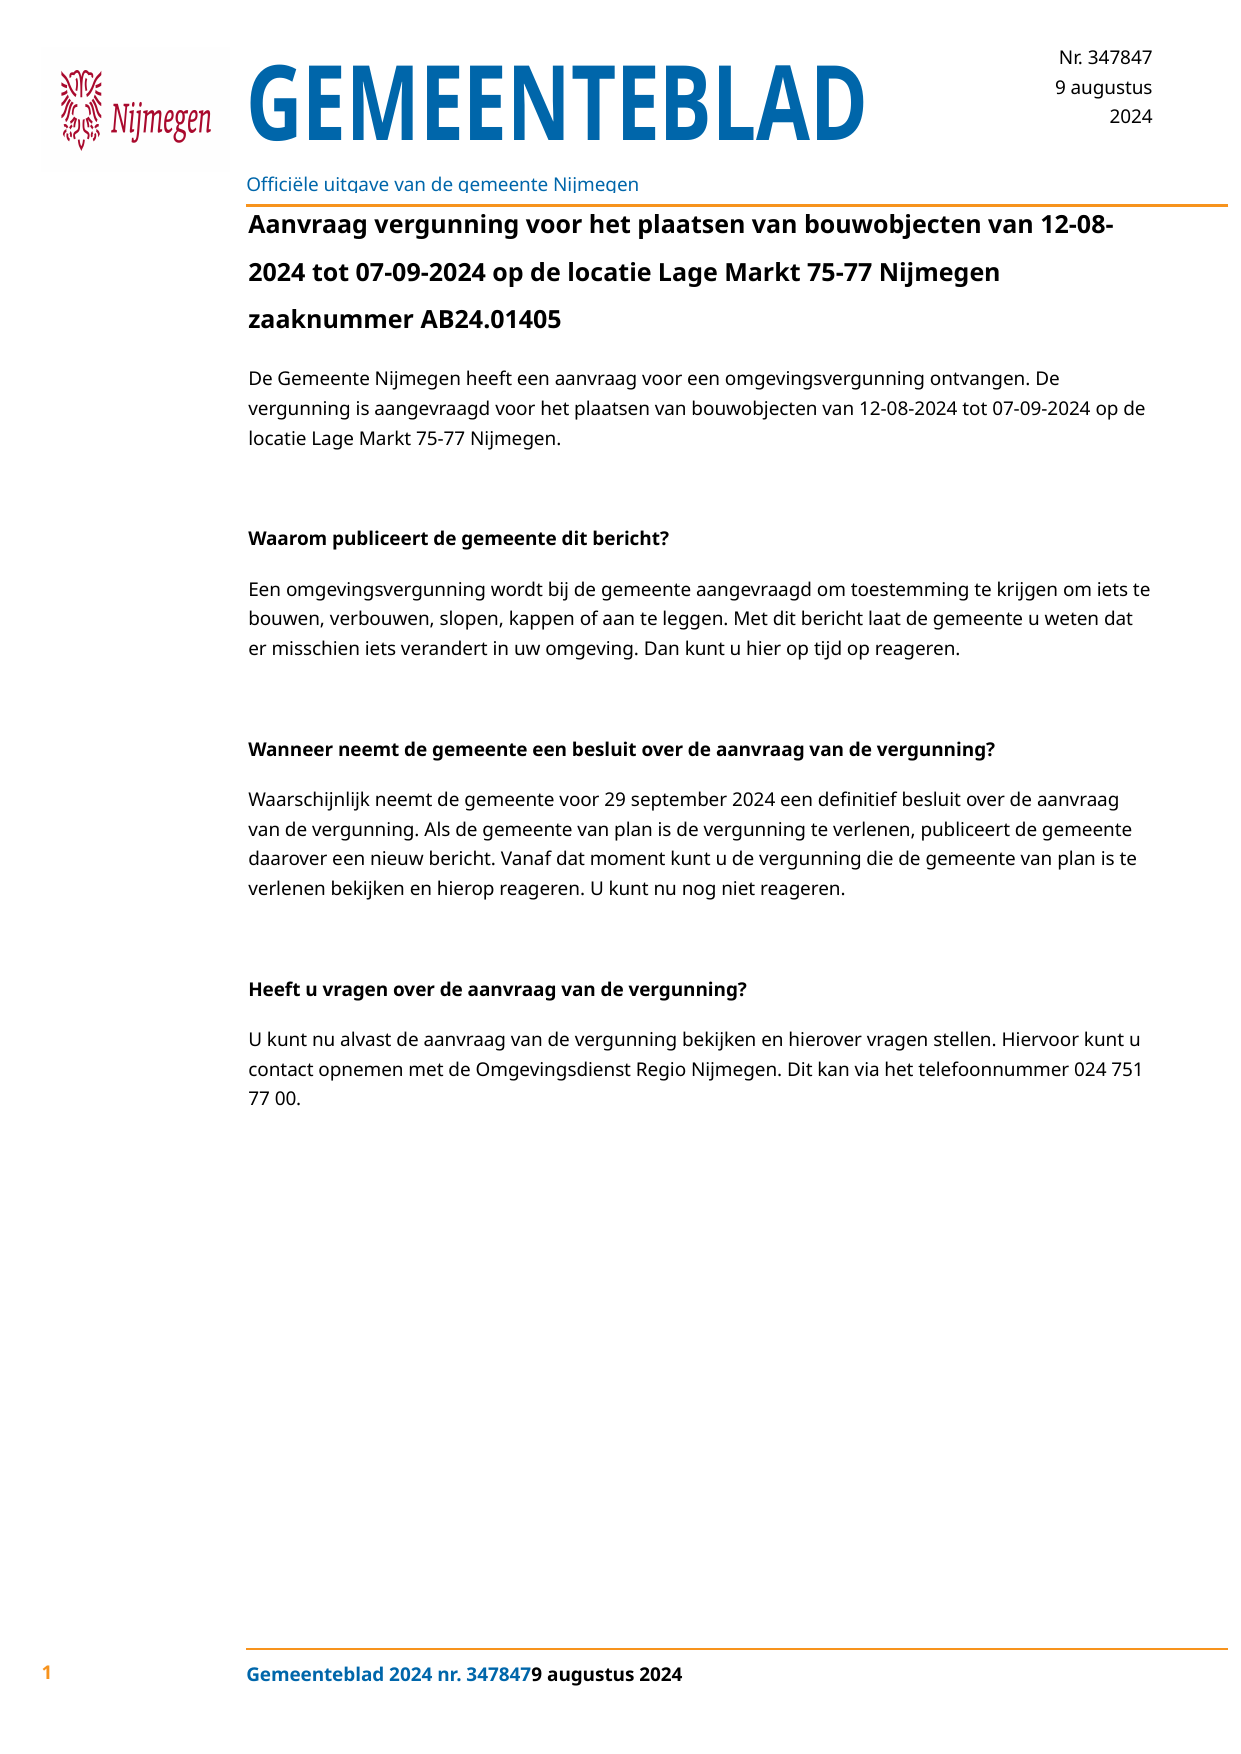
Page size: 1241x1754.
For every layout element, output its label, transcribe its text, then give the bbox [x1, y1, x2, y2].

text Waarom publiceert de gemeente dit bericht? [248, 526, 1152, 551]
text Een omgevingsvergunning wordt bij de gemeente aangevraagd om toestemming te krijgen om iets te bouwen, verbouwen, slopen, kappen of aan te leggen. Met dit bericht laat de gemeente u weten dat er misschien iets verandert in uw omgeving. Dan kunt u hier op tijd op reageren. [248, 576, 1152, 661]
text Wanneer neemt de gemeente een besluit over de aanvraag van de vergunning? [248, 736, 1152, 762]
text Waarschijnlijk neemt de gemeente voor 29 september 2024 een definitief besluit over de aanvraag van de vergunning. Als de gemeente van plan is de vergunning te verlenen, publiceert de gemeente daarover een nieuw bericht. Vanaf dat moment kunt u de vergunning die de gemeente van plan is te verlenen bekijken en hierop reageren. U kunt nu nog niet reageren. [248, 786, 1152, 901]
picture [41, 47, 231, 172]
text De Gemeente Nijmegen heeft een aanvraag voor een omgevingsvergunning ontvangen. De vergunning is aangevraagd voor het plaatsen van bouwobjecten van 12-08-2024 tot 07-09-2024 op de locatie Lage Markt 75-77 Nijmegen. [248, 366, 1152, 450]
text U kunt nu alvast de aanvraag van de vergunning bekijken en hierover vragen stellen. Hiervoor kunt u contact opnemen met de Omgevingsdienst Regio Nijmegen. Dit kan via het telefoonnummer 024 751 77 00. [248, 1026, 1152, 1111]
text Heeft u vragen over de aanvraag van de vergunning? [248, 976, 1152, 1002]
text Aanvraag vergunning voor het plaatsen van bouwobjecten van 12-08-2024 tot 07-09-2024 op de locatie Lage Markt 75-77 Nijmegen zaaknummer AB24.01405 [248, 207, 1152, 336]
